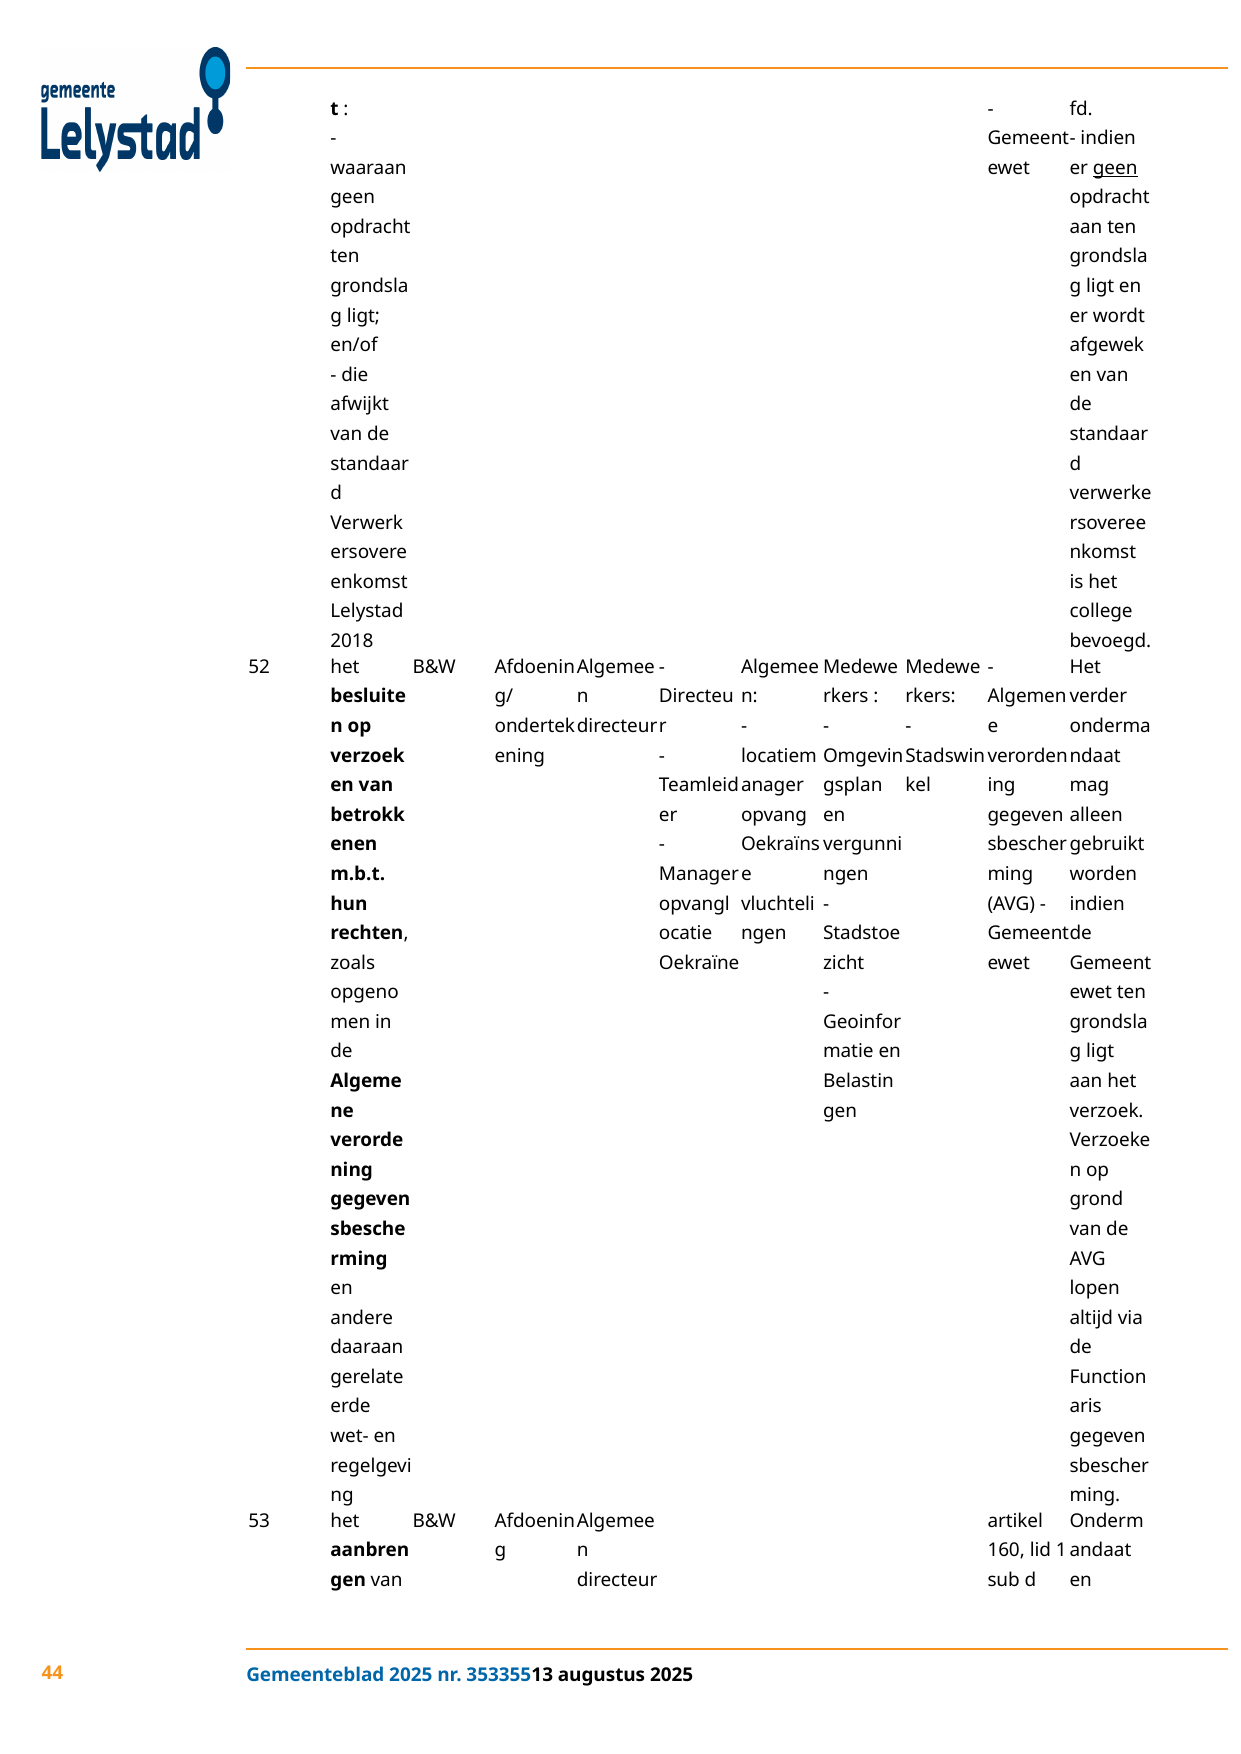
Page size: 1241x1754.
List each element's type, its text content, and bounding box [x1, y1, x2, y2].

table_cell [577, 95, 659, 653]
table_cell het besluiten op verzoeken van betrokkenen m.b.t. hun rechten, zoals opgenomen in de Algemene verordening gegevensbescherming en andere daaraan gerelateerde wet- en regelgeving [330, 653, 412, 1507]
table_cell B&W [412, 653, 494, 1507]
table_cell [741, 95, 823, 653]
table_cell - Algemene verordening gegevensbescherming (AVG) - Gemeentewet [987, 653, 1069, 1507]
table_cell - Directeur - Teamleider - Manager opvanglocatie Oekraïne [659, 653, 741, 1507]
table_cell [823, 95, 905, 653]
table_cell [412, 95, 494, 653]
table_cell Algemeen directeur [577, 653, 659, 1507]
table_cell [741, 1507, 823, 1592]
table_cell artikel 160, lid 1 sub d [987, 1507, 1069, 1592]
table_cell 53 [248, 1507, 330, 1592]
table_cell Algemeen: - locatiemanager opvang Oekraïnse vluchtelingen [741, 653, 823, 1507]
table_cell Afdoening/ondertekening [494, 653, 577, 1507]
table_cell - Gemeentewet [987, 95, 1069, 653]
picture [41, 47, 231, 172]
table_cell 52 [248, 653, 330, 1507]
table_cell Medewerkers: - Stadswinkel [905, 653, 987, 1507]
table_cell Het verder ondermandaat mag alleen gebruikt worden indien de Gemeentewet ten grondslag ligt aan het verzoek. Verzoeken op grond van de AVG lopen altijd via de Functionaris gegevensbescherming. [1069, 653, 1152, 1507]
table_cell Ondermandaat en [1069, 1507, 1152, 1592]
table_cell [905, 95, 987, 653]
table_cell Afdoening [494, 1507, 577, 1592]
table_cell [248, 95, 330, 653]
table_cell [905, 1507, 987, 1592]
table_cell B&W [412, 1507, 494, 1592]
table_cell t : - waaraan geen opdracht ten grondslag ligt; en/of - die afwijkt van de standaard Verwerkersovereenkomst Lelystad 2018 [330, 95, 412, 653]
table_cell [659, 1507, 741, 1592]
table_cell Algemeen directeur [577, 1507, 659, 1592]
table_cell het aanbrengen van [330, 1507, 412, 1592]
table_cell Medewerkers : - Omgevingsplan en vergunningen - Stadstoezicht - Geoinformatie en Belastingen [823, 653, 905, 1507]
table_cell [659, 95, 741, 653]
table_cell fd. - indien er geen opdracht aan ten grondslag ligt en er wordt afgeweken van de standaard verwerkersovereenkomst is het college bevoegd. [1069, 95, 1152, 653]
table_cell [823, 1507, 905, 1592]
table_cell [494, 95, 577, 653]
